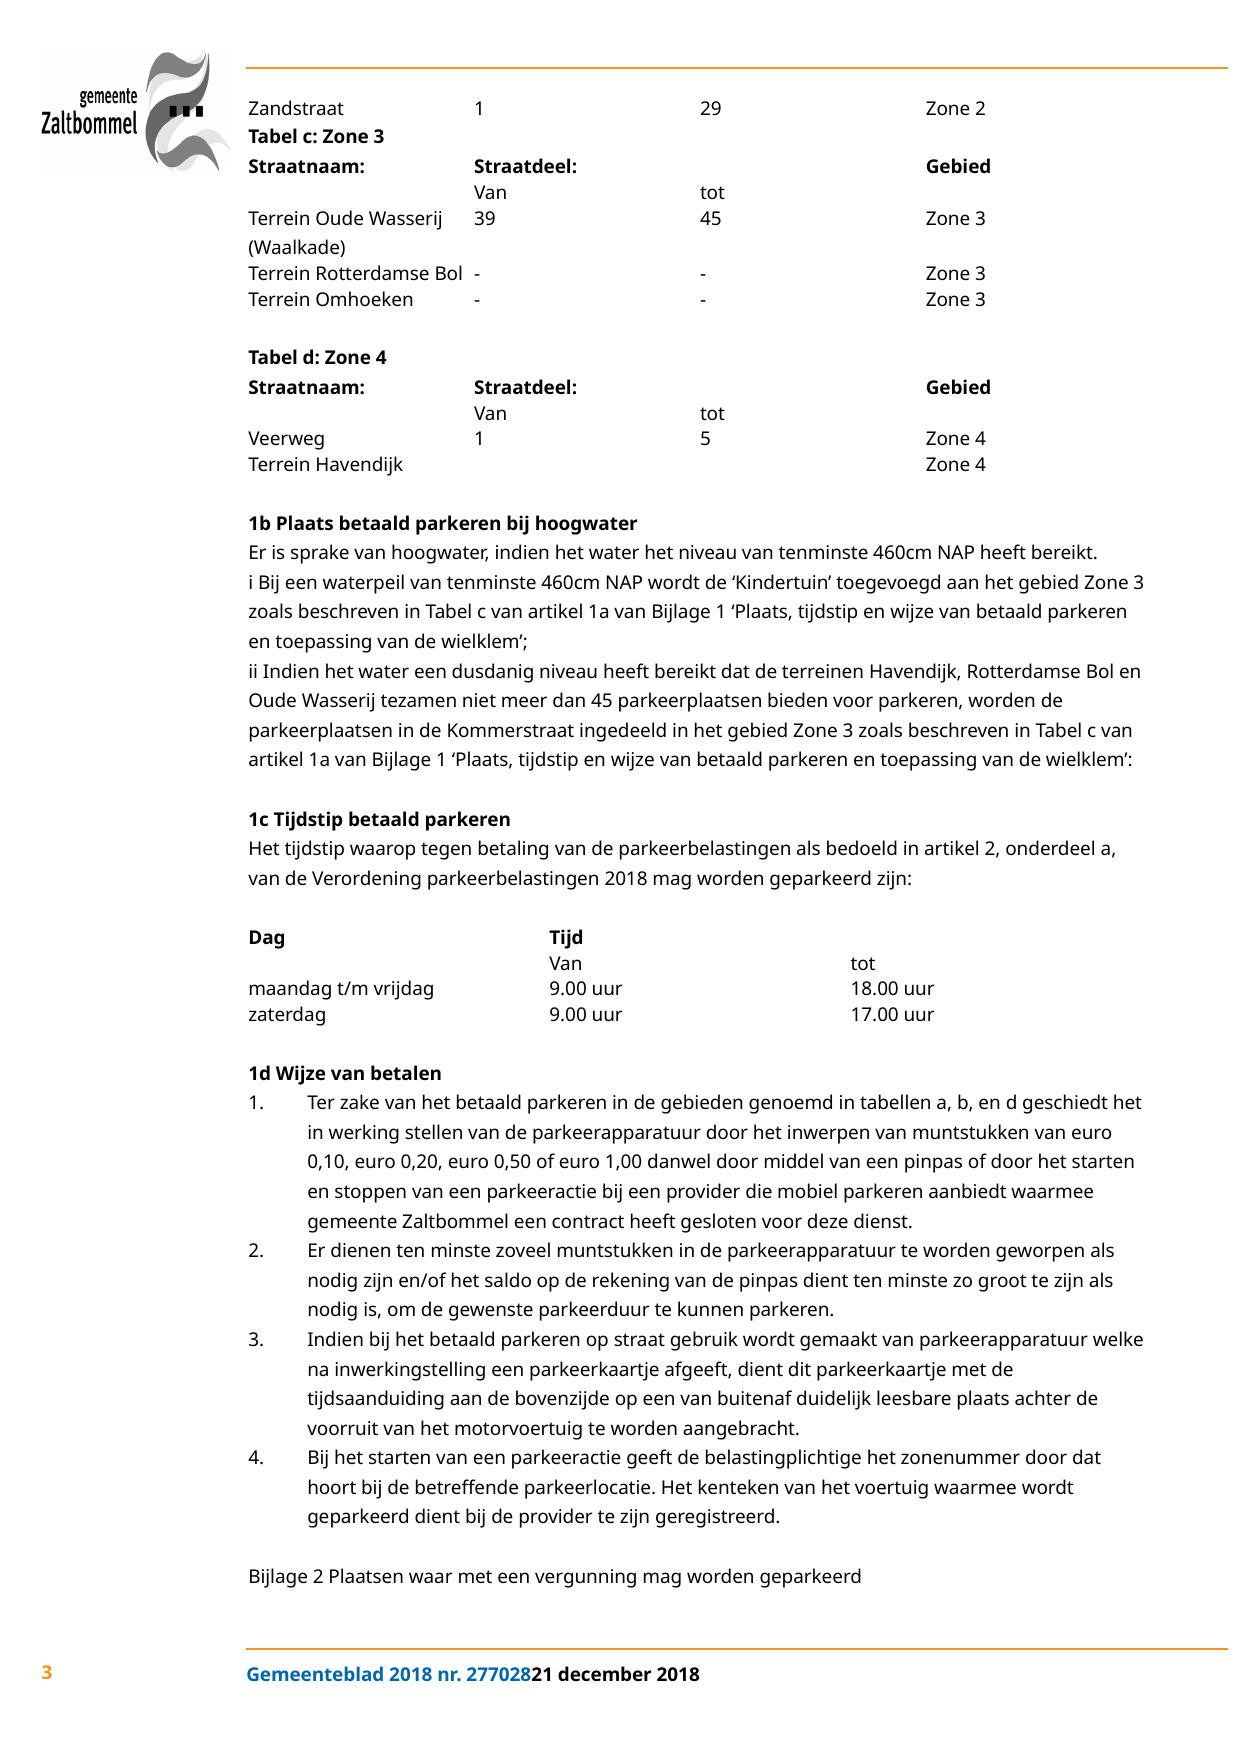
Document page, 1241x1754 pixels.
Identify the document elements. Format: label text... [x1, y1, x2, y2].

text Tabel d: Zone 4 [248, 344, 1152, 370]
table_cell Zone 3 [926, 260, 1152, 286]
table_header [700, 154, 926, 179]
table_cell Zandstraat [248, 95, 474, 121]
table_cell Veerweg [248, 426, 474, 451]
table_cell Zone 3 [926, 205, 1152, 260]
table_cell zaterdag [248, 1001, 549, 1027]
table_header [700, 374, 926, 400]
table_cell - [474, 286, 700, 312]
table_cell 29 [700, 95, 926, 121]
table_cell 18.00 uur [850, 976, 1152, 1001]
table_header Straatnaam: [248, 374, 474, 400]
text ii Indien het water een dusdanig niveau heeft bereikt dat de terreinen Havendijk, Rotterdamse Bol en Oude Wasserij tezamen niet meer dan 45 parkeerplaatsen bieden voor parkeren, worden de parkeerplaatsen in de Kommerstraat ingedeeld in het gebied Zone 3 zoals beschreven in Tabel c van artikel 1a van Bijlage 1 ‘Plaats, tijdstip en wijze van betaald parkeren en toepassing van de wielklem’: [248, 658, 1152, 772]
table_header Straatdeel: [474, 374, 700, 400]
table_cell 1 [474, 95, 700, 121]
table_cell [248, 400, 474, 426]
table_cell [474, 451, 700, 477]
table_cell Zone 2 [926, 95, 1152, 121]
table_cell - [700, 260, 926, 286]
table_cell Van [549, 950, 850, 976]
table_cell [248, 179, 474, 205]
list Bij het starten van een parkeeractie geeft de belastingplichtige het zonenummer door dat hoort bij de betreffende parkeerlocatie. Het kenteken van het voertuig waarmee wordt geparkeerd dient bij de provider te zijn geregistreerd. [248, 1444, 1152, 1529]
table_header [850, 924, 1152, 950]
table_cell Terrein Rotterdamse Bol [248, 260, 474, 286]
table_header Dag [248, 924, 549, 950]
table_cell Zone 4 [926, 426, 1152, 451]
table_cell 17.00 uur [850, 1001, 1152, 1027]
list Indien bij het betaald parkeren op straat gebruik wordt gemaakt van parkeerapparatuur welke na inwerkingstelling een parkeerkaartje afgeeft, dient dit parkeerkaartje met de tijdsaanduiding aan de bovenzijde op een van buitenaf duidelijk leesbare plaats achter de voorruit van het motorvoertuig te worden aangebracht. [248, 1326, 1152, 1441]
table_header Tijd [549, 924, 850, 950]
table_cell Terrein Havendijk [248, 451, 474, 477]
table_cell [248, 950, 549, 976]
text Tabel c: Zone 3 [248, 124, 1152, 149]
table_header Gebied [926, 374, 1152, 400]
table_cell [700, 451, 926, 477]
table_cell 39 [474, 205, 700, 260]
picture [41, 47, 231, 172]
table_cell 45 [700, 205, 926, 260]
table_cell tot [850, 950, 1152, 976]
table_cell 5 [700, 426, 926, 451]
table_cell - [474, 260, 700, 286]
table_cell tot [700, 179, 926, 205]
table_header Gebied [926, 154, 1152, 179]
table_cell [926, 179, 1152, 205]
table_cell - [700, 286, 926, 312]
table_cell Zone 4 [926, 451, 1152, 477]
table_cell Van [474, 179, 700, 205]
text 1c Tijdstip betaald parkeren [248, 806, 1152, 831]
text 1b Plaats betaald parkeren bij hoogwater [248, 510, 1152, 536]
text Het tijdstip waarop tegen betaling van de parkeerbelastingen als bedoeld in artikel 2, onderdeel a, van de Verordening parkeerbelastingen 2018 mag worden geparkeerd zijn: [248, 835, 1152, 891]
table_cell tot [700, 400, 926, 426]
table_header Straatnaam: [248, 154, 474, 179]
text 1d Wijze van betalen [248, 1060, 1152, 1086]
table_cell Zone 3 [926, 286, 1152, 312]
table_cell 9.00 uur [549, 976, 850, 1001]
table_cell Terrein Oude Wasserij (Waalkade) [248, 205, 474, 260]
table_cell 9.00 uur [549, 1001, 850, 1027]
table_cell Terrein Omhoeken [248, 286, 474, 312]
table_cell [926, 400, 1152, 426]
table_cell 1 [474, 426, 700, 451]
table_header Straatdeel: [474, 154, 700, 179]
text Er is sprake van hoogwater, indien het water het niveau van tenminste 460cm NAP heeft bereikt. [248, 539, 1152, 565]
text i Bij een waterpeil van tenminste 460cm NAP wordt de ‘Kindertuin’ toegevoegd aan het gebied Zone 3 zoals beschreven in Tabel c van artikel 1a van Bijlage 1 ‘Plaats, tijdstip en wijze van betaald parkeren en toepassing van de wielklem’; [248, 569, 1152, 654]
table_cell Van [474, 400, 700, 426]
table_cell maandag t/m vrijdag [248, 976, 549, 1001]
list Ter zake van het betaald parkeren in de gebieden genoemd in tabellen a, b, en d geschiedt het in werking stellen van de parkeerapparatuur door het inwerpen van muntstukken van euro 0,10, euro 0,20, euro 0,50 of euro 1,00 danwel door middel van een pinpas of door het starten en stoppen van een parkeeractie bij een provider die mobiel parkeren aanbiedt waarmee gemeente Zaltbommel een contract heeft gesloten voor deze dienst. [248, 1089, 1152, 1233]
text Bijlage 2 Plaatsen waar met een vergunning mag worden geparkeerd [248, 1563, 1152, 1588]
list Er dienen ten minste zoveel muntstukken in de parkeerapparatuur te worden geworpen als nodig zijn en/of het saldo op de rekening van de pinpas dient ten minste zo groot te zijn als nodig is, om de gewenste parkeerduur te kunnen parkeren. [248, 1237, 1152, 1322]
